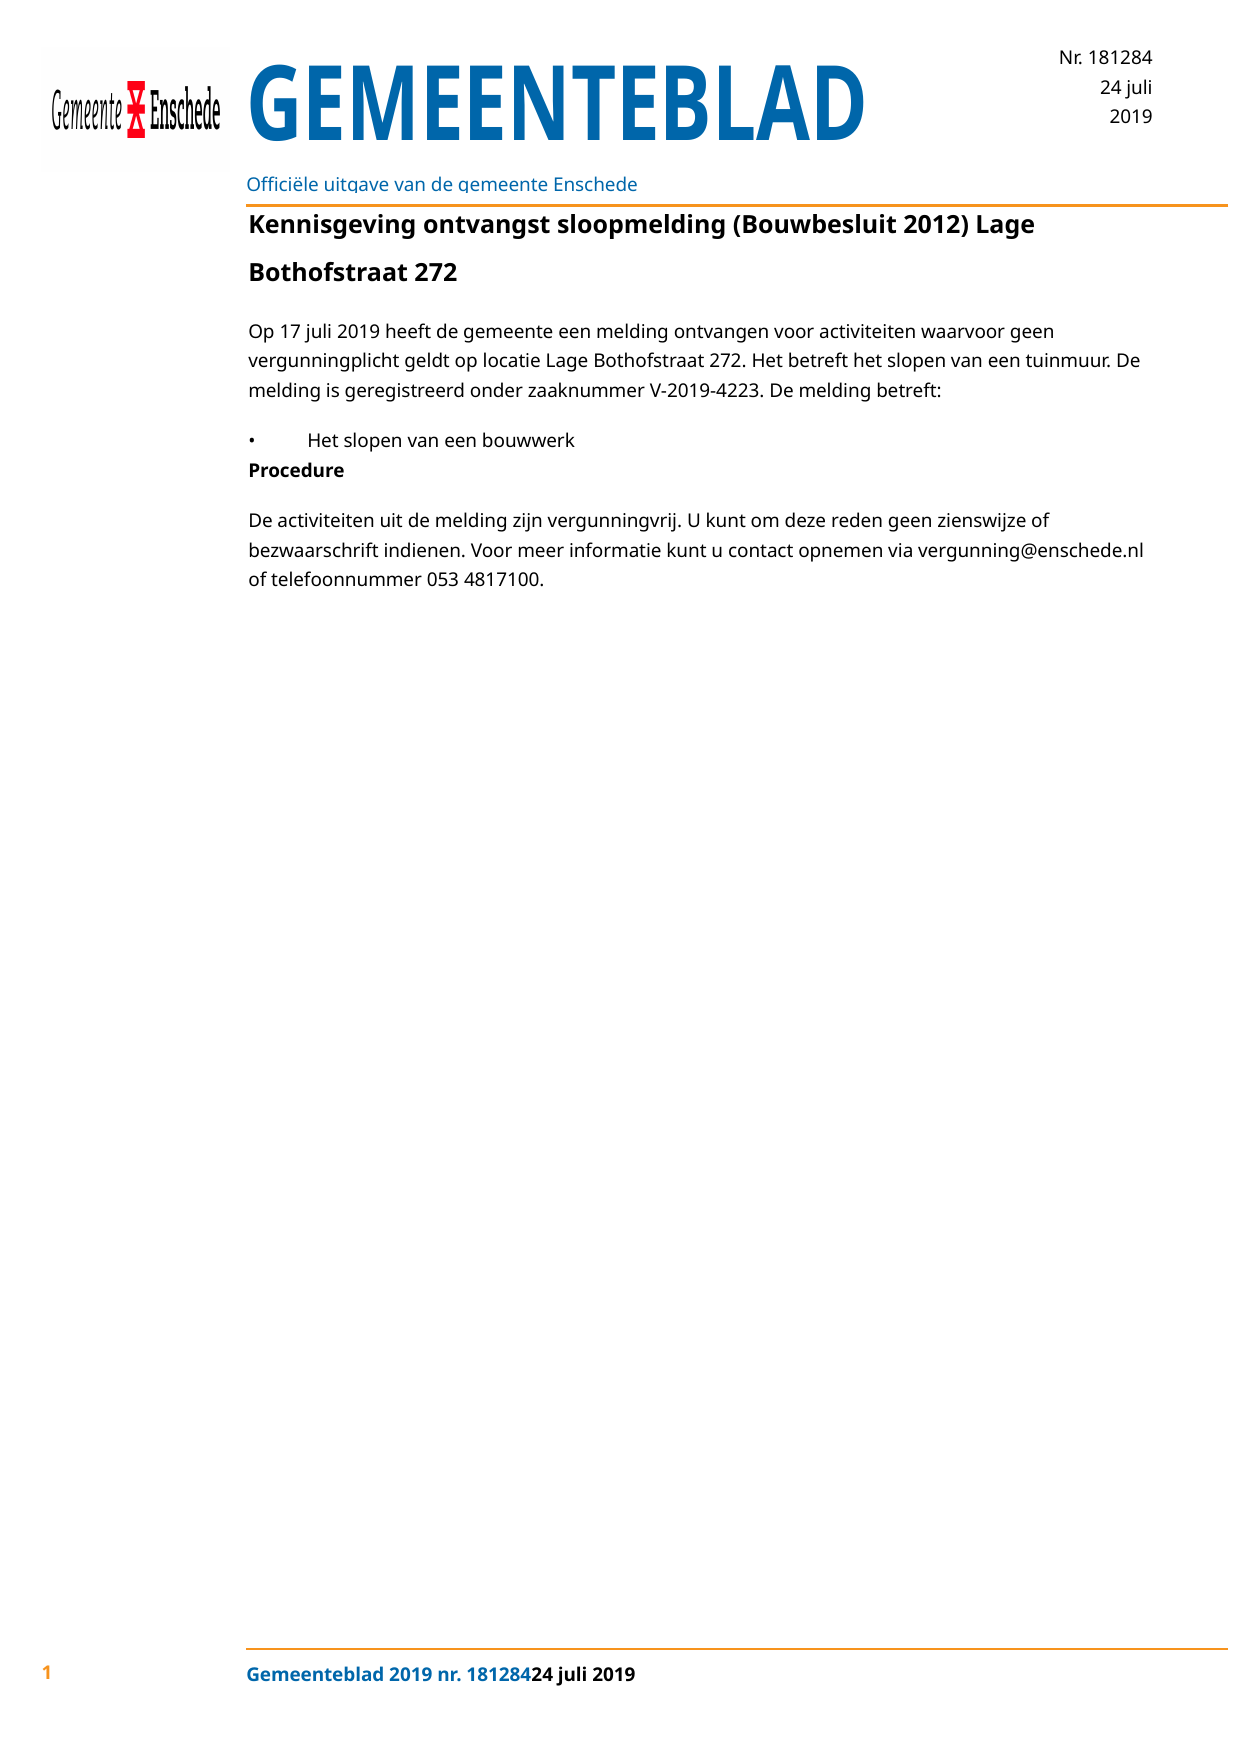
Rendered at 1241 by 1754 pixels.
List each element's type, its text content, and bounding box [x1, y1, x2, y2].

text Procedure [248, 457, 1152, 483]
text Op 17 juli 2019 heeft de gemeente een melding ontvangen voor activiteiten waarvoor geen vergunningplicht geldt op locatie Lage Bothofstraat 272. Het betreft het slopen van een tuinmuur. De melding is geregistreerd onder zaaknummer V-2019-4223. De melding betreft: [248, 318, 1152, 403]
picture [41, 47, 231, 172]
text De activiteiten uit de melding zijn vergunningvrij. U kunt om deze reden geen zienswijze of bezwaarschrift indienen. Voor meer informatie kunt u contact opnemen via vergunning@enschede.nl of telefoonnummer 053 4817100. [248, 507, 1152, 592]
text Kennisgeving ontvangst sloopmelding (Bouwbesluit 2012) Lage Bothofstraat 272 [248, 207, 1152, 288]
list Het slopen van een bouwwerk [248, 427, 1152, 453]
